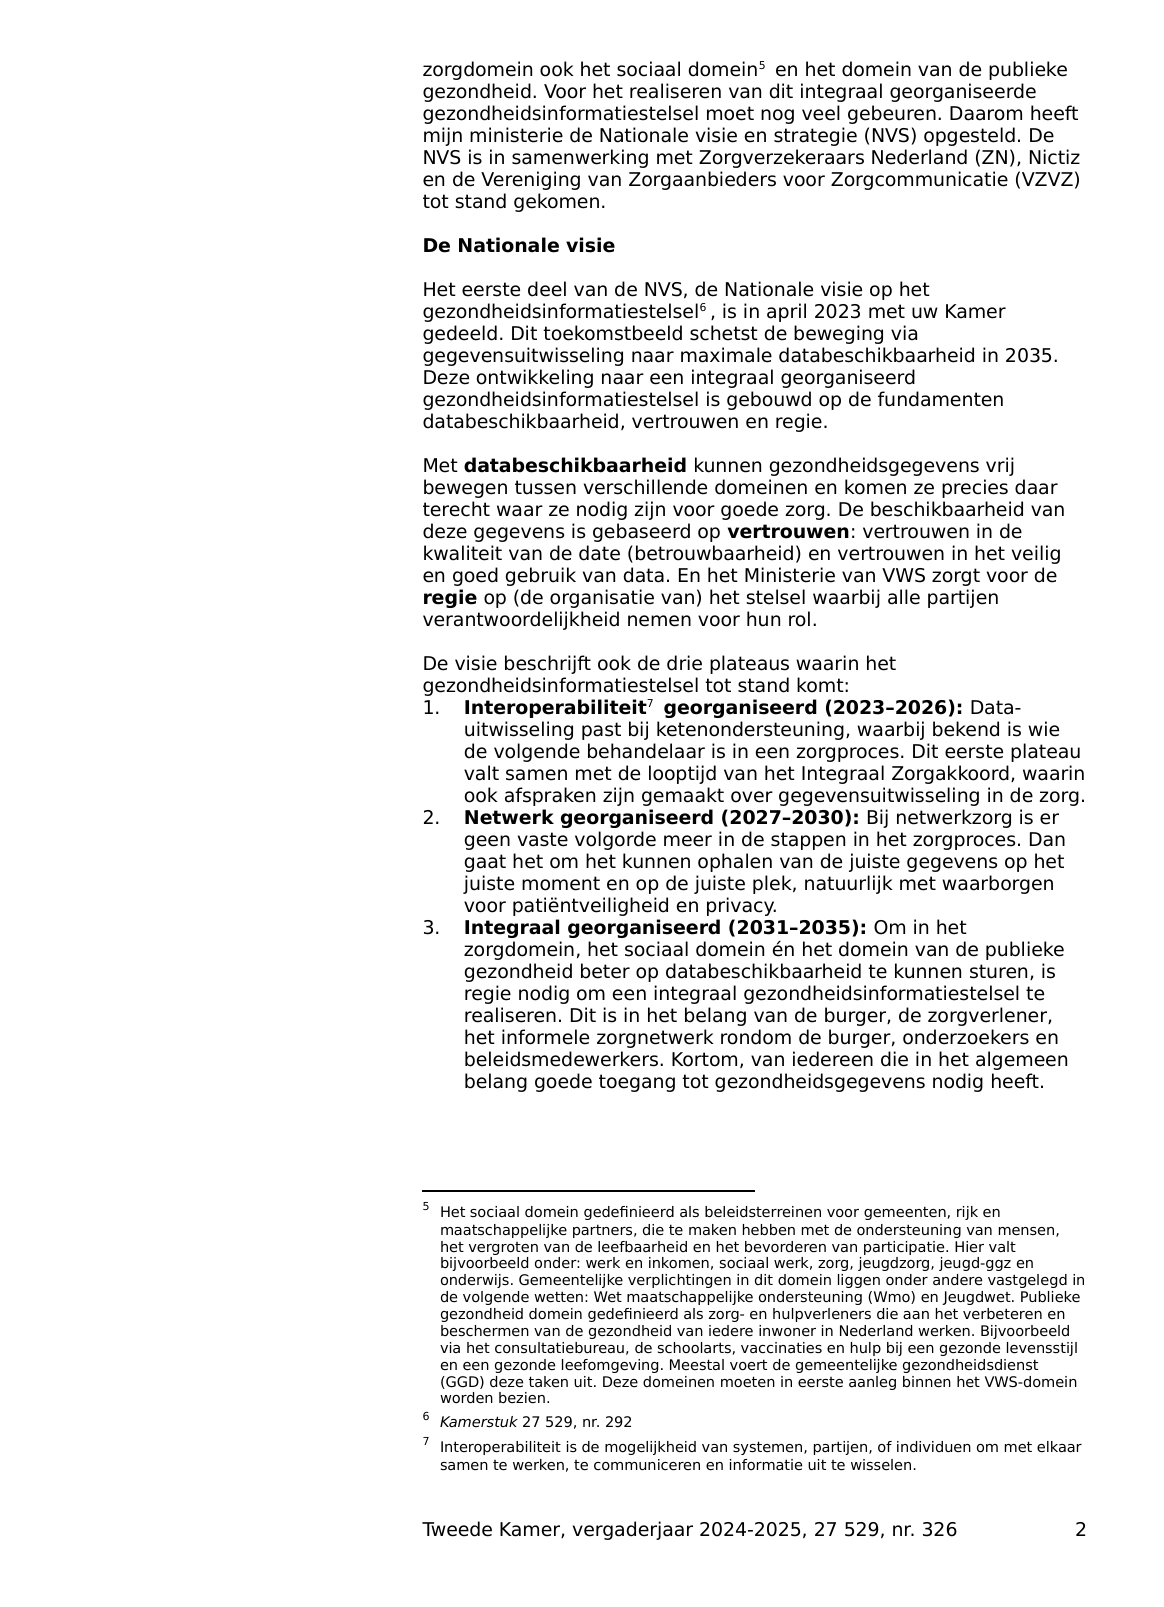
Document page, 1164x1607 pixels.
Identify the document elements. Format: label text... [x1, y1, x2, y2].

subtitle De Nationale visie [422, 235, 1087, 257]
text 1. Interoperabiliteit georganiseerd (2023–2026): Data-uitwisseling past bij ketenondersteuning, waarbij bekend is wie de volgende behandelaar is in een zorgproces. Dit eerste plateau valt samen met de looptijd van het Integraal Zorgakkoord, waarin ook afspraken zijn gemaakt over gegevensuitwisseling in de zorg. [422, 697, 1087, 807]
text 3. Integraal georganiseerd (2031–2035): Om in het zorgdomein, het sociaal domein én het domein van de publieke gezondheid beter op databeschikbaarheid te kunnen sturen, is regie nodig om een integraal gezondheidsinformatiestelsel te realiseren. Dit is in het belang van de burger, de zorgverlener, het informele zorgnetwerk rondom de burger, onderzoekers en beleidsmedewerkers. Kortom, van iedereen die in het algemeen belang goede toegang tot gezondheidsgegevens nodig heeft. [422, 917, 1087, 1093]
text Interoperabiliteit is de mogelijkheid van systemen, partijen, of individuen om met elkaar samen te werken, te communiceren en informatie uit te wisselen. [422, 1435, 1087, 1474]
text 2. Netwerk georganiseerd (2027–2030): Bij netwerkzorg is er geen vaste volgorde meer in de stappen in het zorgproces. Dan gaat het om het kunnen ophalen van de juiste gegevens op het juiste moment en op de juiste plek, natuurlijk met waarborgen voor patiëntveiligheid en privacy. [422, 807, 1087, 917]
text Met databeschikbaarheid kunnen gezondheidsgegevens vrij bewegen tussen verschillende domeinen en komen ze precies daar terecht waar ze nodig zijn voor goede zorg. De beschikbaarheid van deze gegevens is gebaseerd op vertrouwen: vertrouwen in de kwaliteit van de date (betrouwbaarheid) en vertrouwen in het veilig en goed gebruik van data. En het Ministerie van VWS zorgt voor de regie op (de organisatie van) het stelsel waarbij alle partijen verantwoordelijkheid nemen voor hun rol. [422, 455, 1087, 631]
text Het eerste deel van de NVS, de Nationale visie op het gezondheidsinformatiestelsel, is in april 2023 met uw Kamer gedeeld. Dit toekomstbeeld schetst de beweging via gegevensuitwisseling naar maximale databeschikbaarheid in 2035. Deze ontwikkeling naar een integraal georganiseerd gezondheidsinformatiestelsel is gebouwd op de fundamenten databeschikbaarheid, vertrouwen en regie. [422, 279, 1087, 433]
text De visie beschrijft ook de drie plateaus waarin het gezondheidsinformatiestelsel tot stand komt: [422, 653, 1087, 697]
text Kamerstuk 27 529, nr. 292 [422, 1410, 1087, 1432]
text Het sociaal domein gedefinieerd als beleidsterreinen voor gemeenten, rijk en maatschappelijke partners, die te maken hebben met de ondersteuning van mensen, het vergroten van de leefbaarheid en het bevorderen van participatie. Hier valt bijvoorbeeld onder: werk en inkomen, sociaal werk, zorg, jeugdzorg, jeugd-ggz en onderwijs. Gemeentelijke verplichtingen in dit domein liggen onder andere vastgelegd in de volgende wetten: Wet maatschappelijke ondersteuning (Wmo) en Jeugdwet. Publieke gezondheid domein gedefinieerd als zorg- en hulpverleners die aan het verbeteren en beschermen van de gezondheid van iedere inwoner in Nederland werken. Bijvoorbeeld via het consultatiebureau, de schoolarts, vaccinaties en hulp bij een gezonde levensstijl en een gezonde leefomgeving. Meestal voert de gemeentelijke gezondheidsdienst (GGD) deze taken uit. Deze domeinen moeten in eerste aanleg binnen het VWS-domein worden bezien. [422, 1200, 1087, 1407]
text zorgdomein ook het sociaal domein en het domein van de publieke gezondheid. Voor het realiseren van dit integraal georganiseerde gezondheidsinformatiestelsel moet nog veel gebeuren. Daarom heeft mijn ministerie de Nationale visie en strategie (NVS) opgesteld. De NVS is in samenwerking met Zorgverzekeraars Nederland (ZN), Nictiz en de Vereniging van Zorgaanbieders voor Zorgcommunicatie (VZVZ) tot stand gekomen. [422, 59, 1087, 213]
